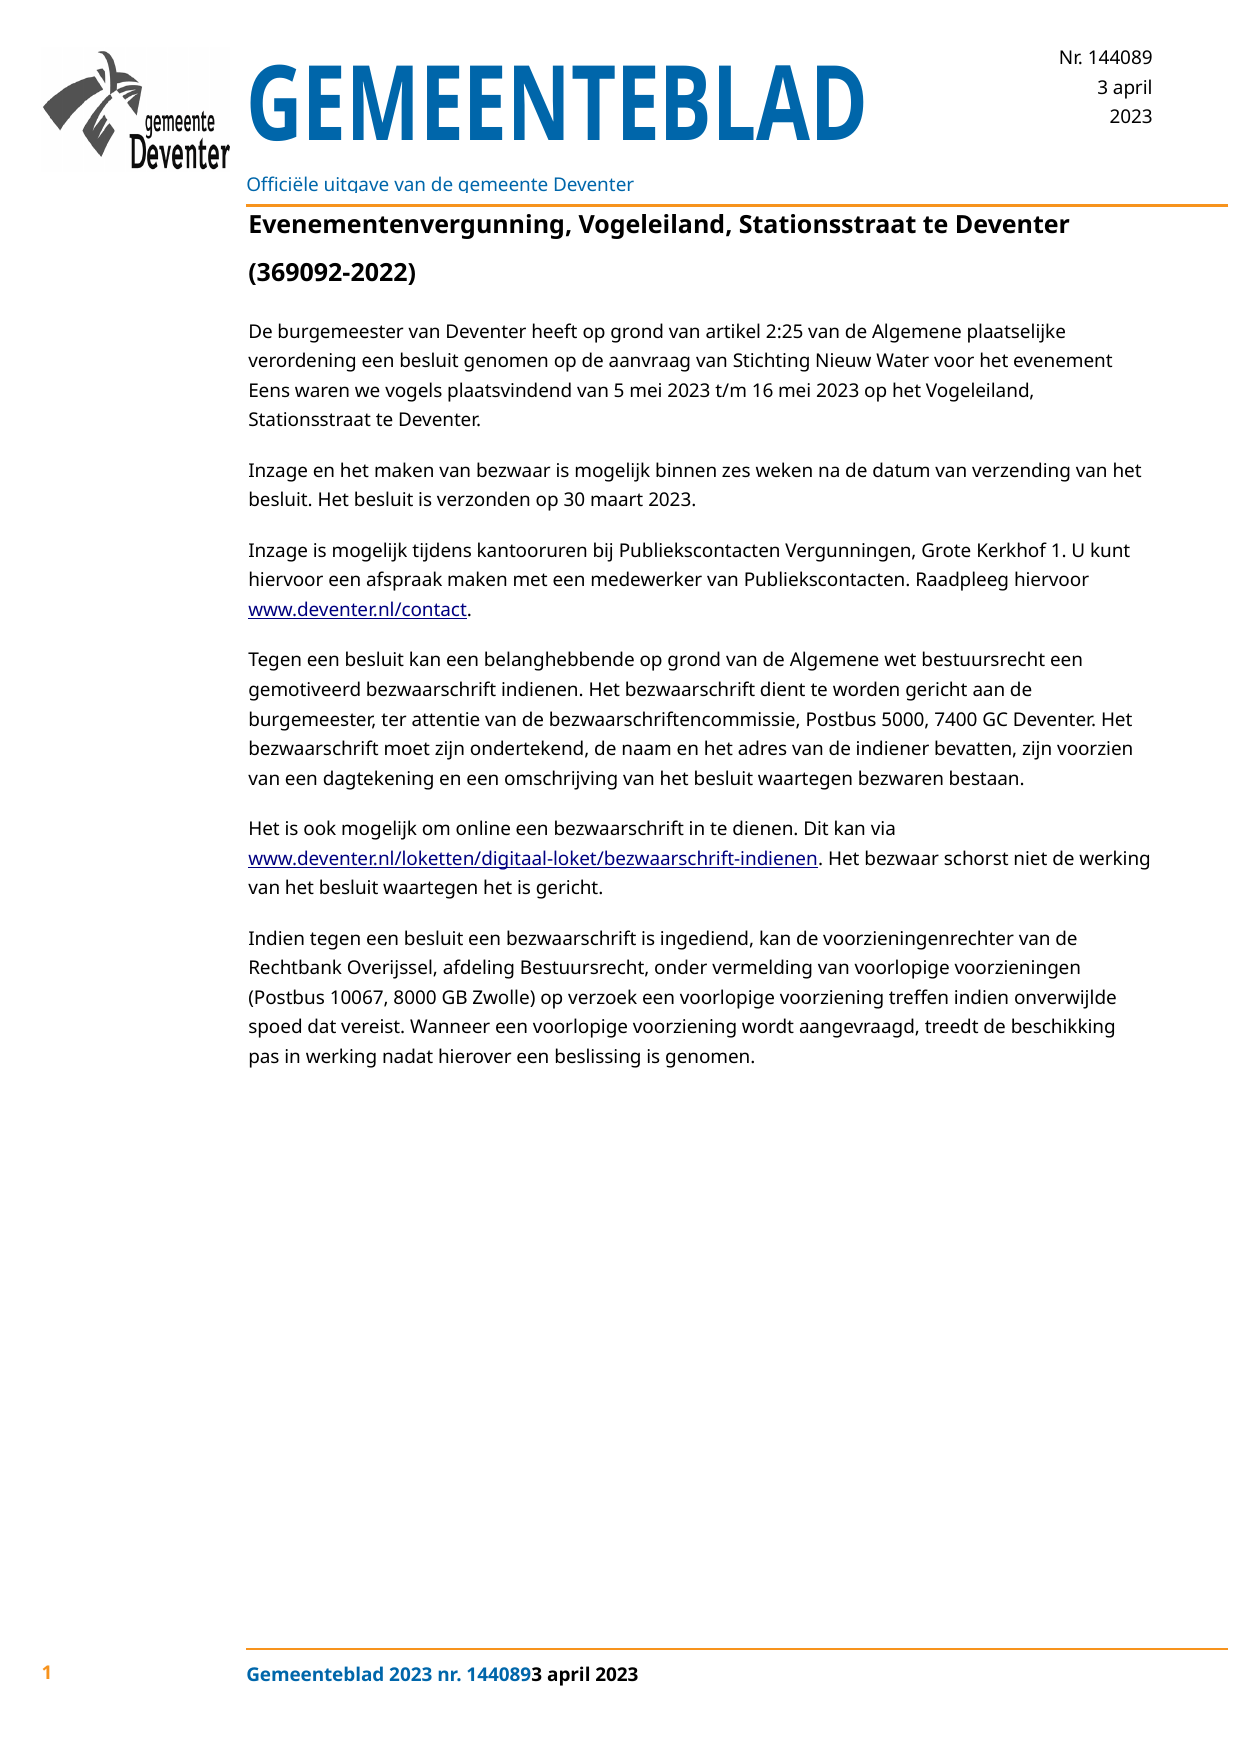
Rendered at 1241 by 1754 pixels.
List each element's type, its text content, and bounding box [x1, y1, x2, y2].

text Evenementenvergunning, Vogeleiland, Stationsstraat te Deventer (369092-2022) [248, 207, 1152, 288]
text Inzage en het maken van bezwaar is mogelijk binnen zes weken na de datum van verzending van het besluit. Het besluit is verzonden op 30 maart 2023. [248, 457, 1152, 512]
text De burgemeester van Deventer heeft op grond van artikel 2:25 van de Algemene plaatselijke verordening een besluit genomen op de aanvraag van Stichting Nieuw Water voor het evenement Eens waren we vogels plaatsvindend van 5 mei 2023 t/m 16 mei 2023 op het Vogeleiland, Stationsstraat te Deventer. [248, 318, 1152, 432]
text Indien tegen een besluit een bezwaarschrift is ingediend, kan de voorzieningenrechter van de Rechtbank Overijssel, afdeling Bestuursrecht, onder vermelding van voorlopige voorzieningen (Postbus 10067, 8000 GB Zwolle) op verzoek een voorlopige voorziening treffen indien onverwijlde spoed dat vereist. Wanneer een voorlopige voorziening wordt aangevraagd, treedt de beschikking pas in werking nadat hierover een beslissing is genomen. [248, 925, 1152, 1069]
text Het is ook mogelijk om online een bezwaarschrift in te dienen. Dit kan via www.deventer.nl/loketten/digitaal-loket/bezwaarschrift-indienen. Het bezwaar schorst niet de werking van het besluit waartegen het is gericht. [248, 815, 1152, 900]
text Tegen een besluit kan een belanghebbende op grond van de Algemene wet bestuursrecht een gemotiveerd bezwaarschrift indienen. Het bezwaarschrift dient te worden gericht aan de burgemeester, ter attentie van de bezwaarschriftencommissie, Postbus 5000, 7400 GC Deventer. Het bezwaarschrift moet zijn ondertekend, de naam en het adres van de indiener bevatten, zijn voorzien van een dagtekening en een omschrijving van het besluit waartegen bezwaren bestaan. [248, 647, 1152, 791]
text Inzage is mogelijk tijdens kantooruren bij Publiekscontacten Vergunningen, Grote Kerkhof 1. U kunt hiervoor een afspraak maken met een medewerker van Publiekscontacten. Raadpleeg hiervoor www.deventer.nl/contact. [248, 537, 1152, 622]
picture [41, 47, 231, 172]
